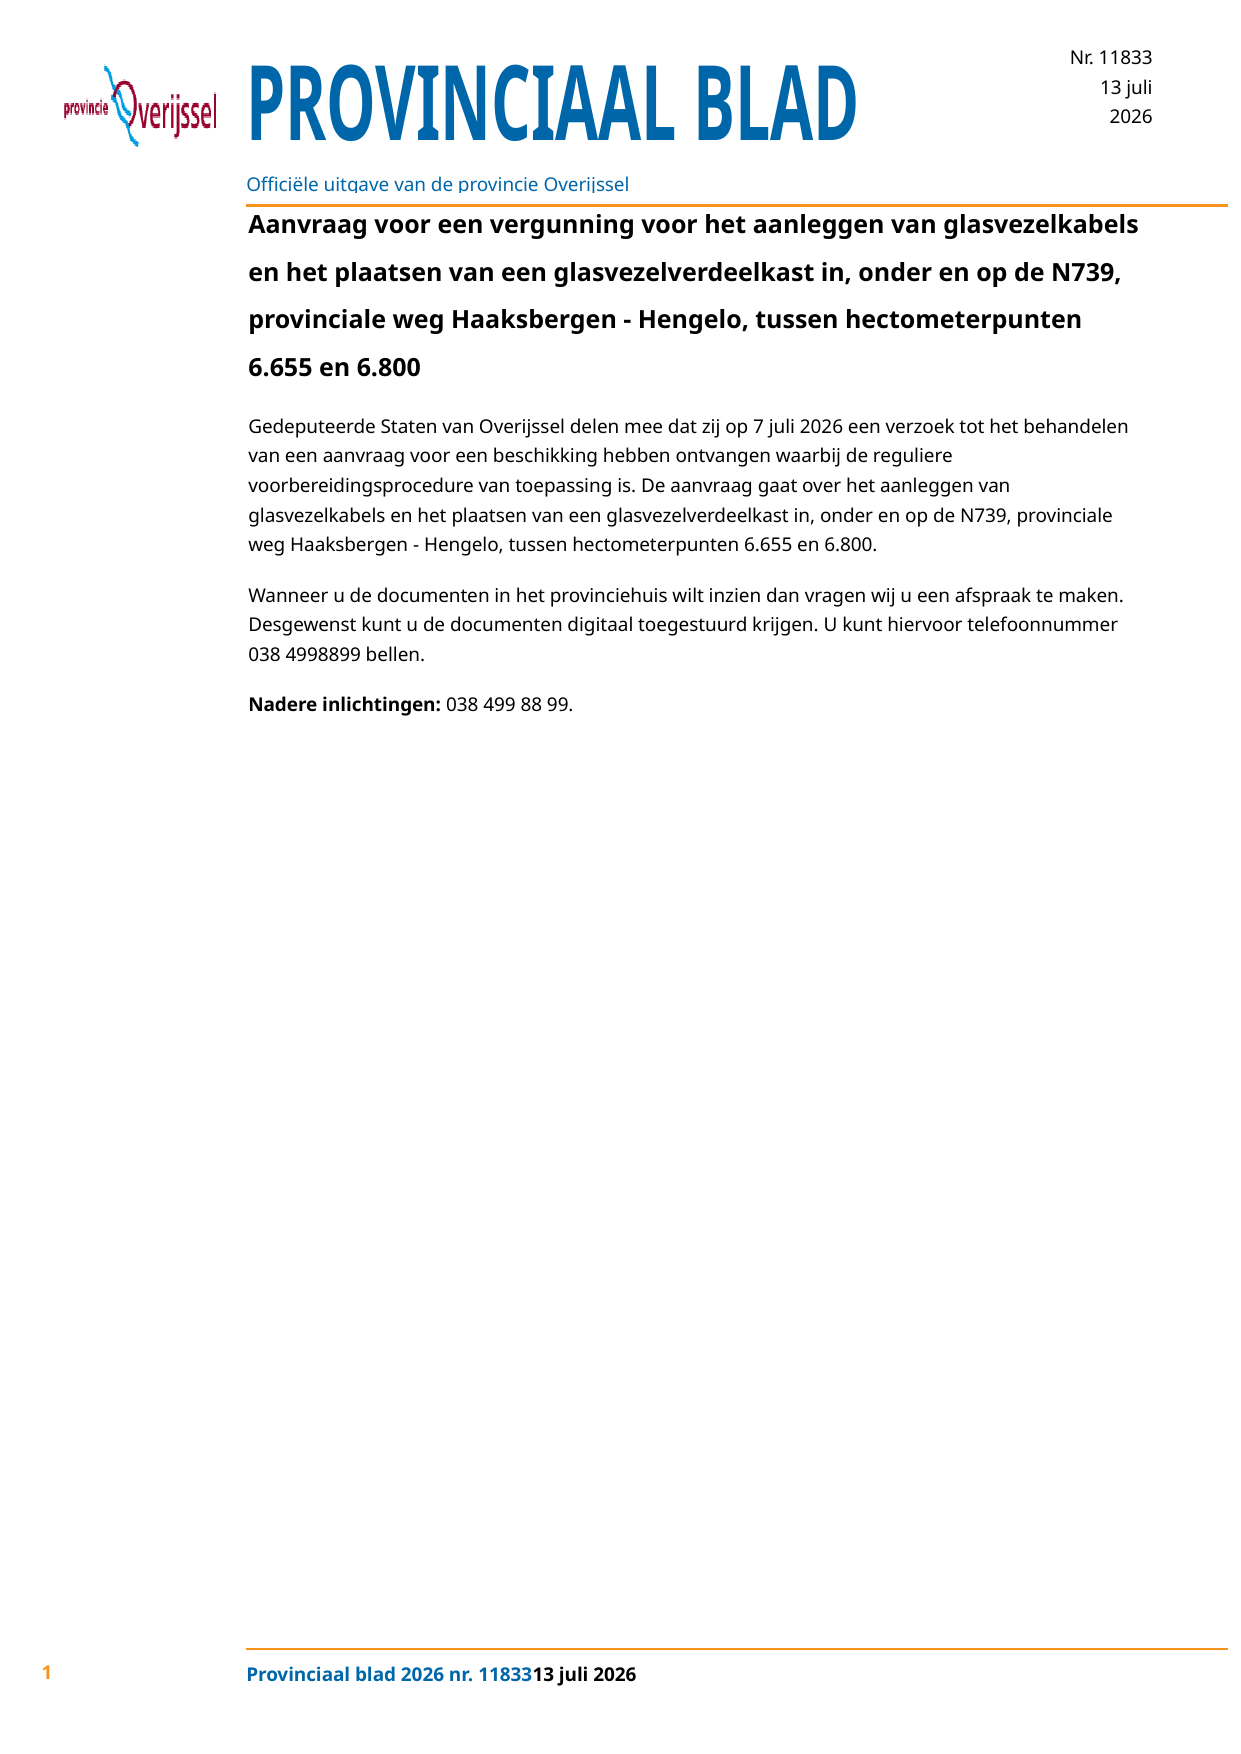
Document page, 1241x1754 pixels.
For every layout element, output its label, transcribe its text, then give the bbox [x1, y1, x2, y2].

text Nadere inlichtingen: 038 499 88 99. [248, 691, 1152, 717]
text Gedeputeerde Staten van Overijssel delen mee dat zij op 7 juli 2026 een verzoek tot het behandelen van een aanvraag voor een beschikking hebben ontvangen waarbij de reguliere voorbereidingsprocedure van toepassing is. De aanvraag gaat over het aanleggen van glasvezelkabels en het plaatsen van een glasvezelverdeelkast in, onder en op de N739, provinciale weg Haaksbergen - Hengelo, tussen hectometerpunten 6.655 en 6.800. [248, 413, 1152, 557]
picture [41, 47, 231, 172]
text Wanneer u de documenten in het provinciehuis wilt inzien dan vragen wij u een afspraak te maken. Desgewenst kunt u de documenten digitaal toegestuurd krijgen. U kunt hiervoor telefoonnummer 038 4998899 bellen. [248, 582, 1152, 667]
text Aanvraag voor een vergunning voor het aanleggen van glasvezelkabels en het plaatsen van een glasvezelverdeelkast in, onder en op de N739, provinciale weg Haaksbergen - Hengelo, tussen hectometerpunten 6.655 en 6.800 [248, 207, 1152, 384]
